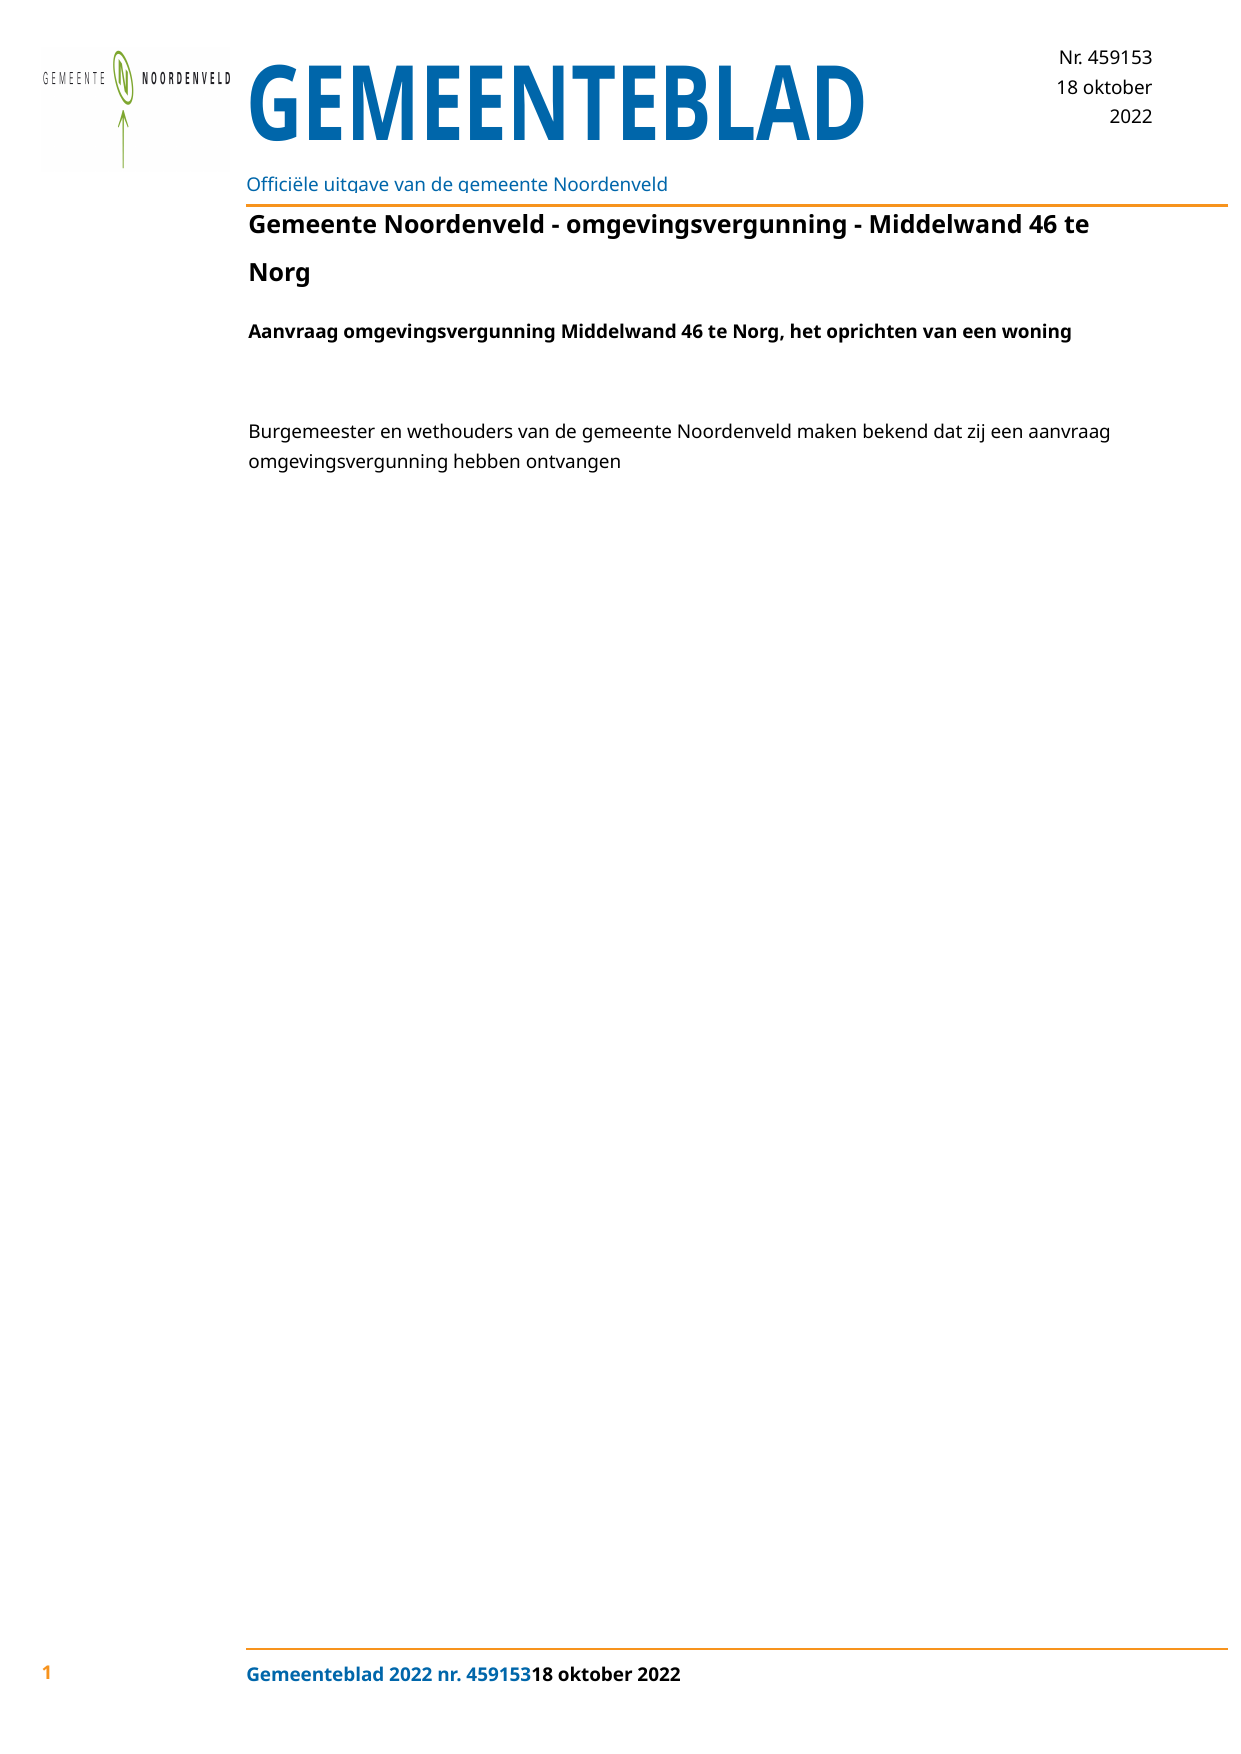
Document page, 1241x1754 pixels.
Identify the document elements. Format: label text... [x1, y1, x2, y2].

picture [41, 47, 231, 172]
text Burgemeester en wethouders van de gemeente Noordenveld maken bekend dat zij een aanvraag omgevingsvergunning hebben ontvangen [248, 419, 1152, 474]
text Aanvraag omgevingsvergunning Middelwand 46 te Norg, het oprichten van een woning [248, 318, 1152, 344]
text Gemeente Noordenveld - omgevingsvergunning - Middelwand 46 te Norg [248, 207, 1152, 288]
